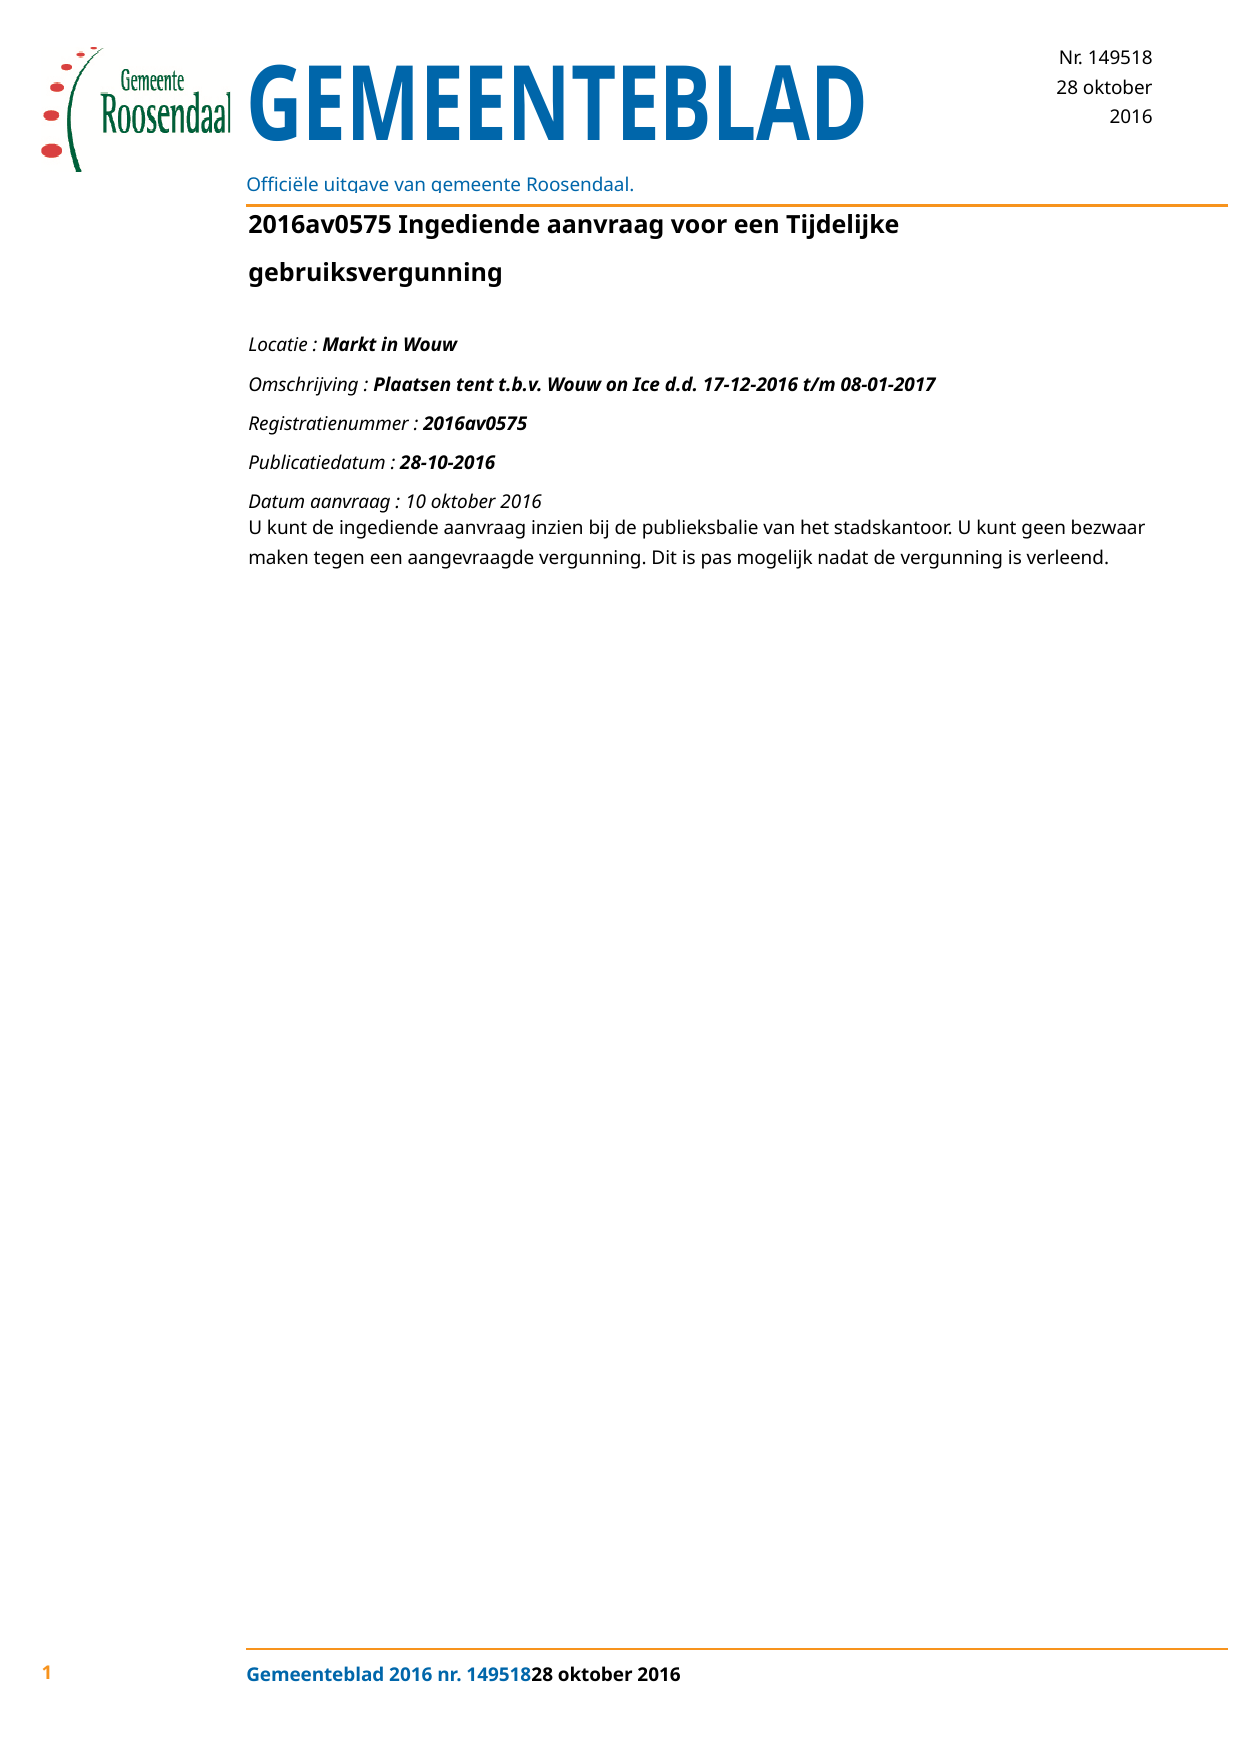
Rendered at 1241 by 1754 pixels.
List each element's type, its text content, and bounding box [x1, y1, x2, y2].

text U kunt de ingediende aanvraag inzien bij de publieksbalie van het stadskantoor. U kunt geen bezwaar maken tegen een aangevraagde vergunning. Dit is pas mogelijk nadat de vergunning is verleend. [248, 514, 1152, 569]
text Datum aanvraag : 10 oktober 2016 [248, 488, 1152, 514]
text Registratienummer : 2016av0575 [248, 410, 1152, 436]
text Omschrijving : Plaatsen tent t.b.v. Wouw on Ice d.d. 17-12-2016 t/m 08-01-2017 [248, 371, 1152, 396]
picture [41, 47, 231, 172]
text Locatie : Markt in Wouw [248, 331, 1152, 357]
text 2016av0575 Ingediende aanvraag voor een Tijdelijke gebruiksvergunning [248, 207, 1152, 288]
text Publicatiedatum : 28-10-2016 [248, 449, 1152, 475]
